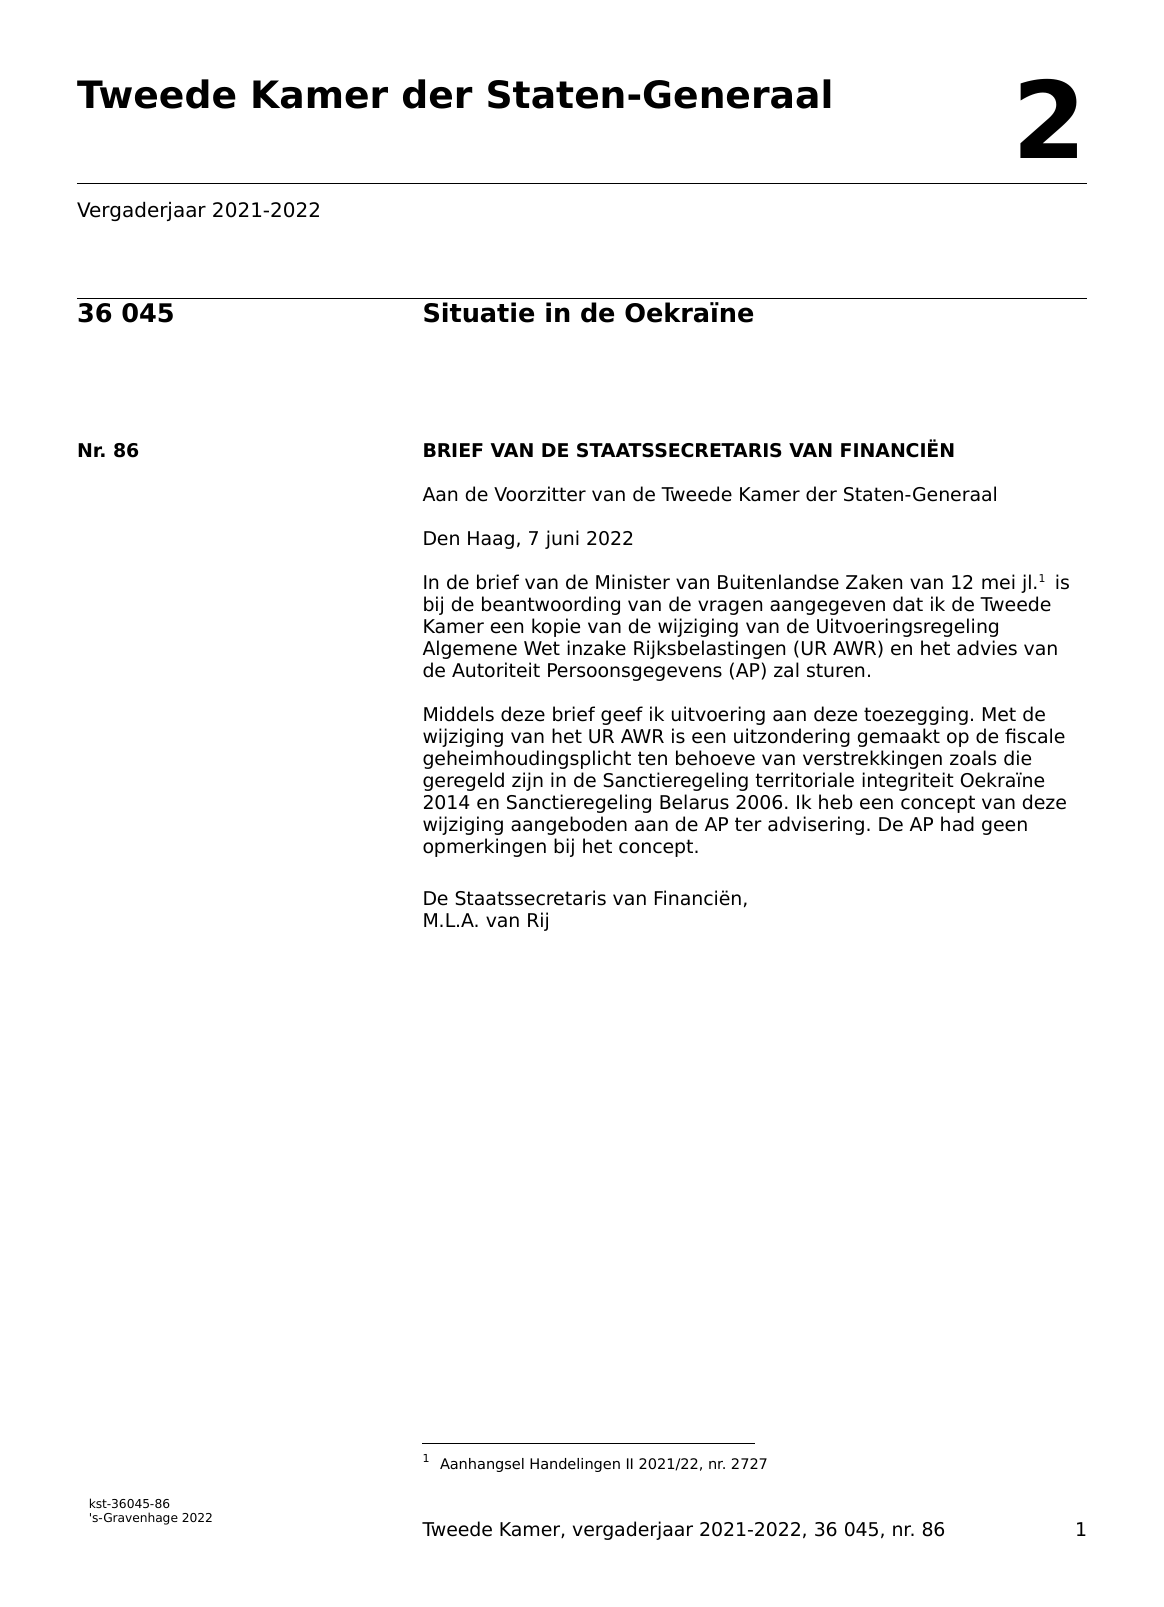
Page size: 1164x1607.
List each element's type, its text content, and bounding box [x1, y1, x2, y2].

text Middels deze brief geef ik uitvoering aan deze toezegging. Met de wijziging van het UR AWR is een uitzondering gemaakt op de fiscale geheimhoudingsplicht ten behoeve van verstrekkingen zoals die geregeld zijn in de Sanctieregeling territoriale integriteit Oekraïne 2014 en Sanctieregeling Belarus 2006. Ik heb een concept van deze wijziging aangeboden aan de AP ter advisering. De AP had geen opmerkingen bij het concept. [422, 704, 1087, 858]
text In de brief van de Minister van Buitenlandse Zaken van 12 mei jl. is bij de beantwoording van de vragen aangegeven dat ik de Tweede Kamer een kopie van de wijziging van de Uitvoeringsregeling Algemene Wet inzake Rijksbelastingen (UR AWR) en het advies van de Autoriteit Persoonsgegevens (AP) zal sturen. [422, 572, 1087, 682]
text De Staatssecretaris van Financiën, M.L.A. van Rij [422, 888, 1087, 932]
text Den Haag, 7 juni 2022 [422, 528, 1087, 550]
subtitle 36 045 Situatie in de Oekraïne [77, 299, 1087, 329]
text Aanhangsel Handelingen II 2021/22, nr. 2727 [422, 1452, 1087, 1474]
text Aan de Voorzitter van de Tweede Kamer der Staten-Generaal [422, 484, 1087, 506]
text kst-36045-86 [88, 1497, 323, 1511]
table_header Tweede Kamer der Staten-Generaal [77, 59, 886, 183]
table_header 2 [886, 59, 1087, 183]
subtitle Nr. 86 BRIEF VAN DE STAATSSECRETARIS VAN FINANCIËN [77, 440, 1087, 462]
table_cell Vergaderjaar 2021-2022 [77, 184, 1087, 298]
text 's-Gravenhage 2022 [88, 1511, 323, 1525]
